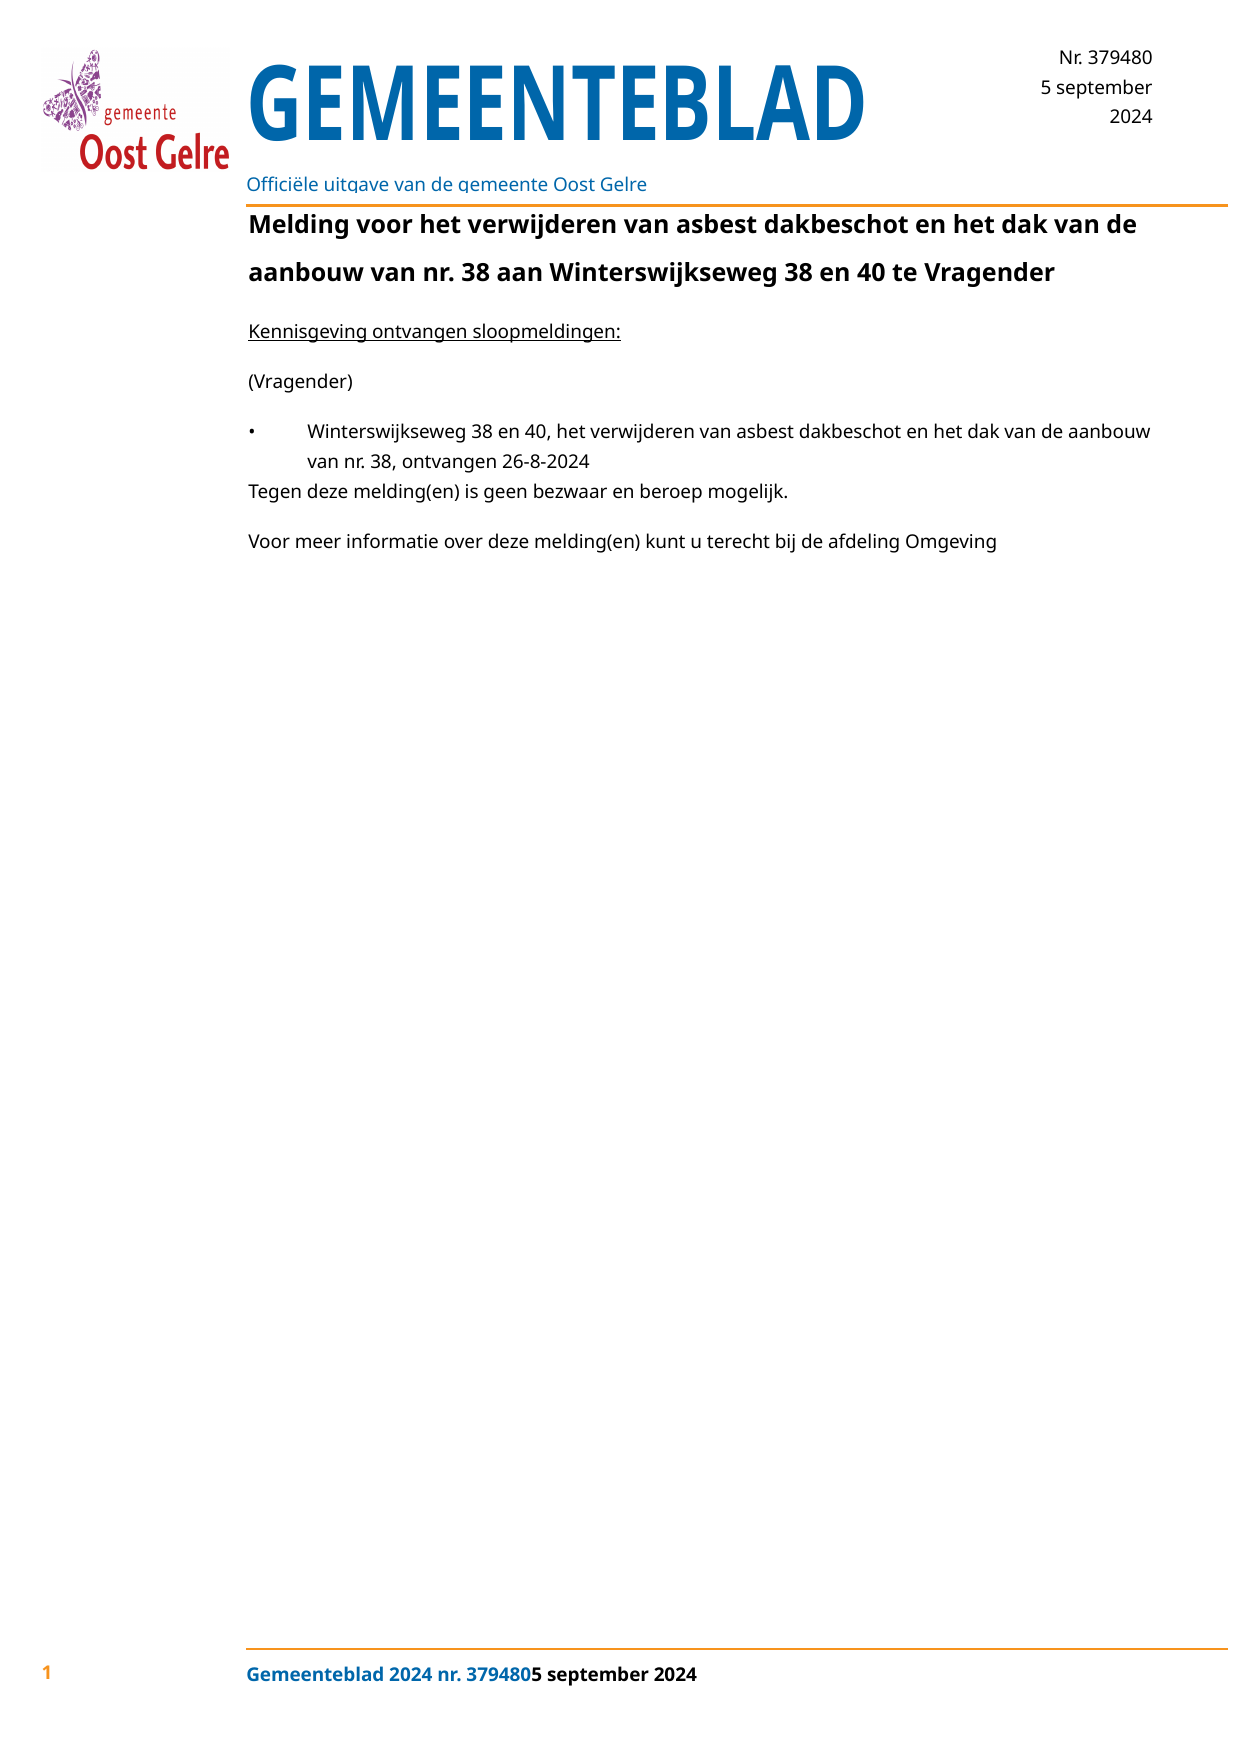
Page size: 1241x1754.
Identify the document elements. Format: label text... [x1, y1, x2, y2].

text Tegen deze melding(en) is geen bezwaar en beroep mogelijk. [248, 478, 1152, 504]
text Kennisgeving ontvangen sloopmeldingen: [248, 318, 1152, 344]
text (Vragender) [248, 368, 1152, 394]
text Voor meer informatie over deze melding(en) kunt u terecht bij de afdeling Omgeving [248, 528, 1152, 554]
list Winterswijkseweg 38 en 40, het verwijderen van asbest dakbeschot en het dak van de aanbouw van nr. 38, ontvangen 26-8-2024 [248, 419, 1152, 474]
text Melding voor het verwijderen van asbest dakbeschot en het dak van de aanbouw van nr. 38 aan Winterswijkseweg 38 en 40 te Vragender [248, 207, 1152, 288]
picture [41, 47, 231, 172]
